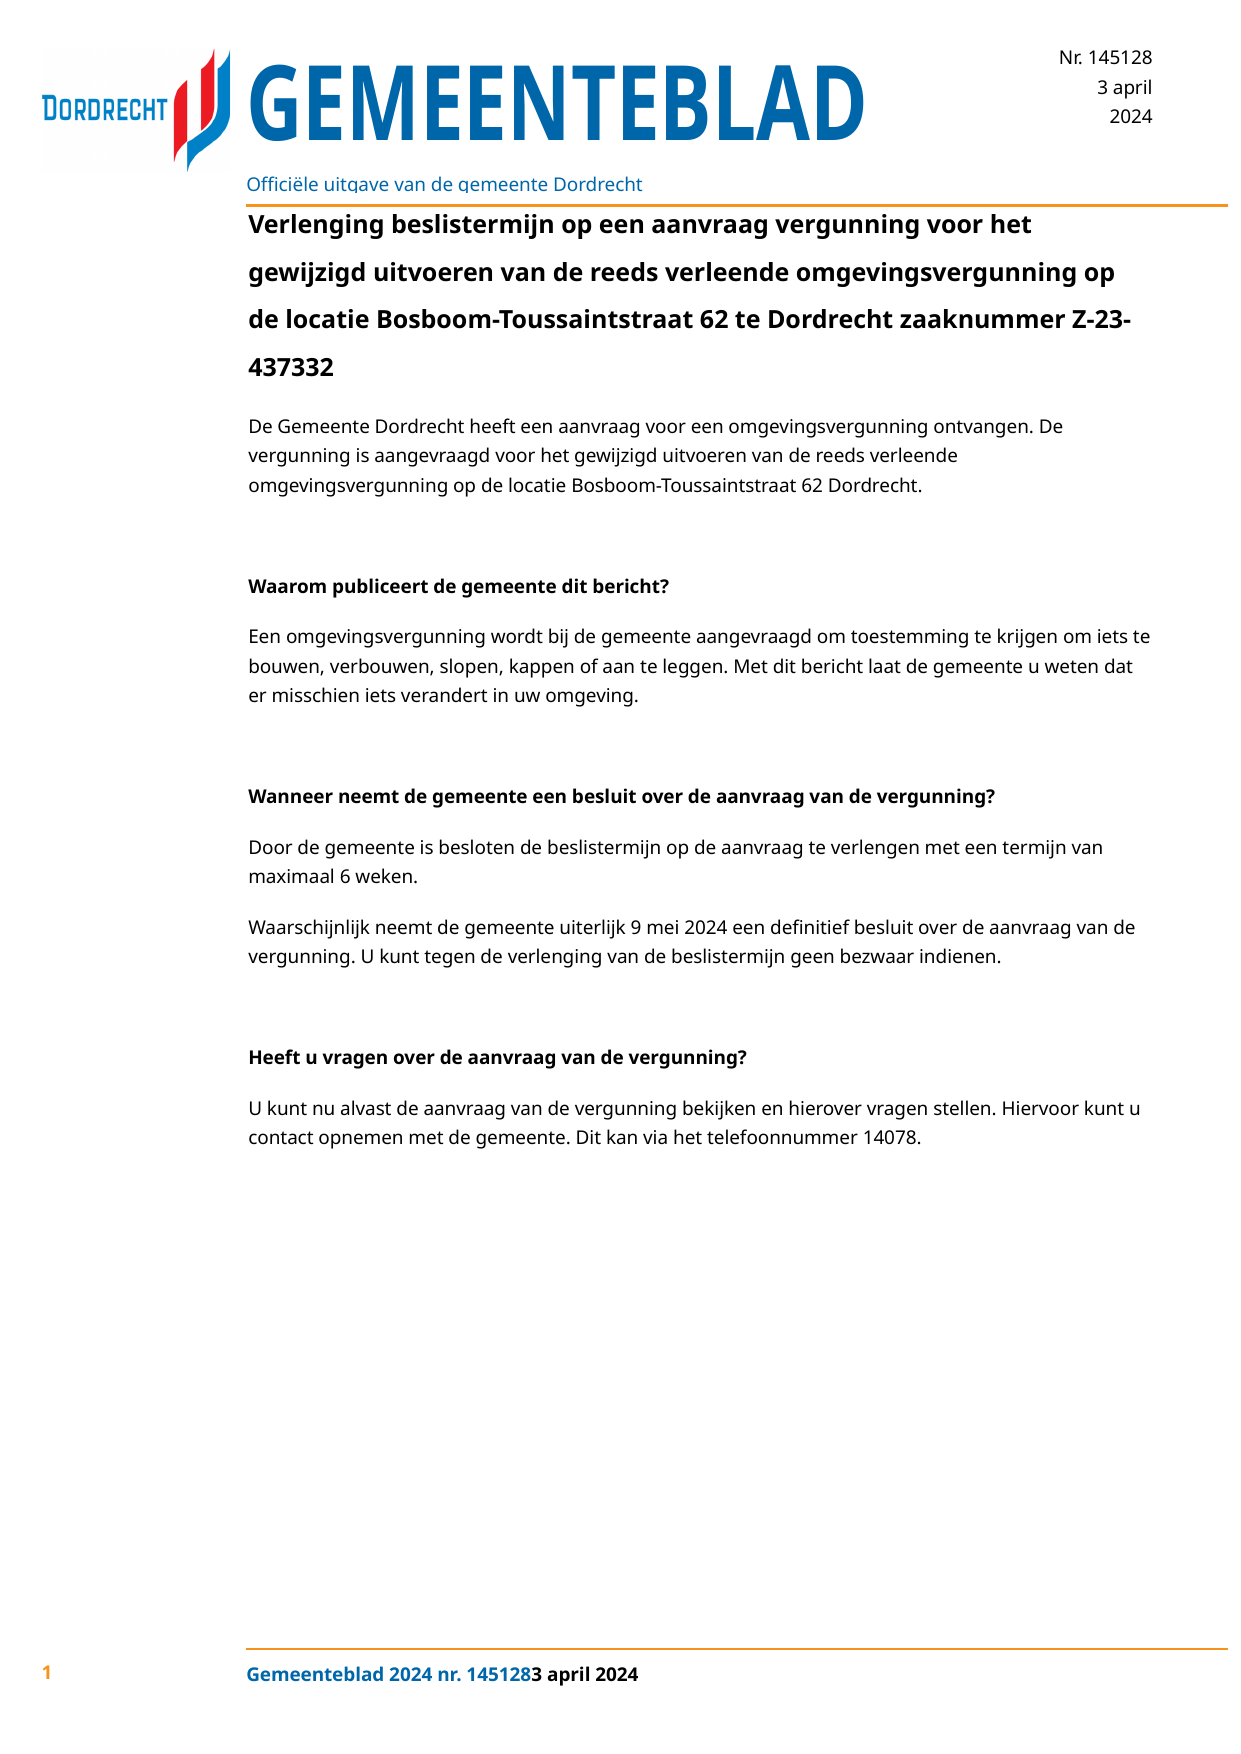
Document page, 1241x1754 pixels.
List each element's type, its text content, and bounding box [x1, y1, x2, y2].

text Een omgevingsvergunning wordt bij de gemeente aangevraagd om toestemming te krijgen om iets te bouwen, verbouwen, slopen, kappen of aan te leggen. Met dit bericht laat de gemeente u weten dat er misschien iets verandert in uw omgeving. [248, 623, 1152, 708]
text Waarom publiceert de gemeente dit bericht? [248, 573, 1152, 599]
text U kunt nu alvast de aanvraag van de vergunning bekijken en hierover vragen stellen. Hiervoor kunt u contact opnemen met de gemeente. Dit kan via het telefoonnummer 14078. [248, 1095, 1152, 1150]
text Wanneer neemt de gemeente een besluit over de aanvraag van de vergunning? [248, 783, 1152, 809]
text Heeft u vragen over de aanvraag van de vergunning? [248, 1044, 1152, 1070]
picture [41, 47, 231, 172]
text Door de gemeente is besloten de beslistermijn op de aanvraag te verlengen met een termijn van maximaal 6 weken. [248, 834, 1152, 889]
text De Gemeente Dordrecht heeft een aanvraag voor een omgevingsvergunning ontvangen. De vergunning is aangevraagd voor het gewijzigd uitvoeren van de reeds verleende omgevingsvergunning op de locatie Bosboom-Toussaintstraat 62 Dordrecht. [248, 413, 1152, 498]
text Waarschijnlijk neemt de gemeente uiterlijk 9 mei 2024 een definitief besluit over de aanvraag van de vergunning. U kunt tegen de verlenging van de beslistermijn geen bezwaar indienen. [248, 914, 1152, 969]
text Verlenging beslistermijn op een aanvraag vergunning voor het gewijzigd uitvoeren van de reeds verleende omgevingsvergunning op de locatie Bosboom-Toussaintstraat 62 te Dordrecht zaaknummer Z-23-437332 [248, 207, 1152, 384]
